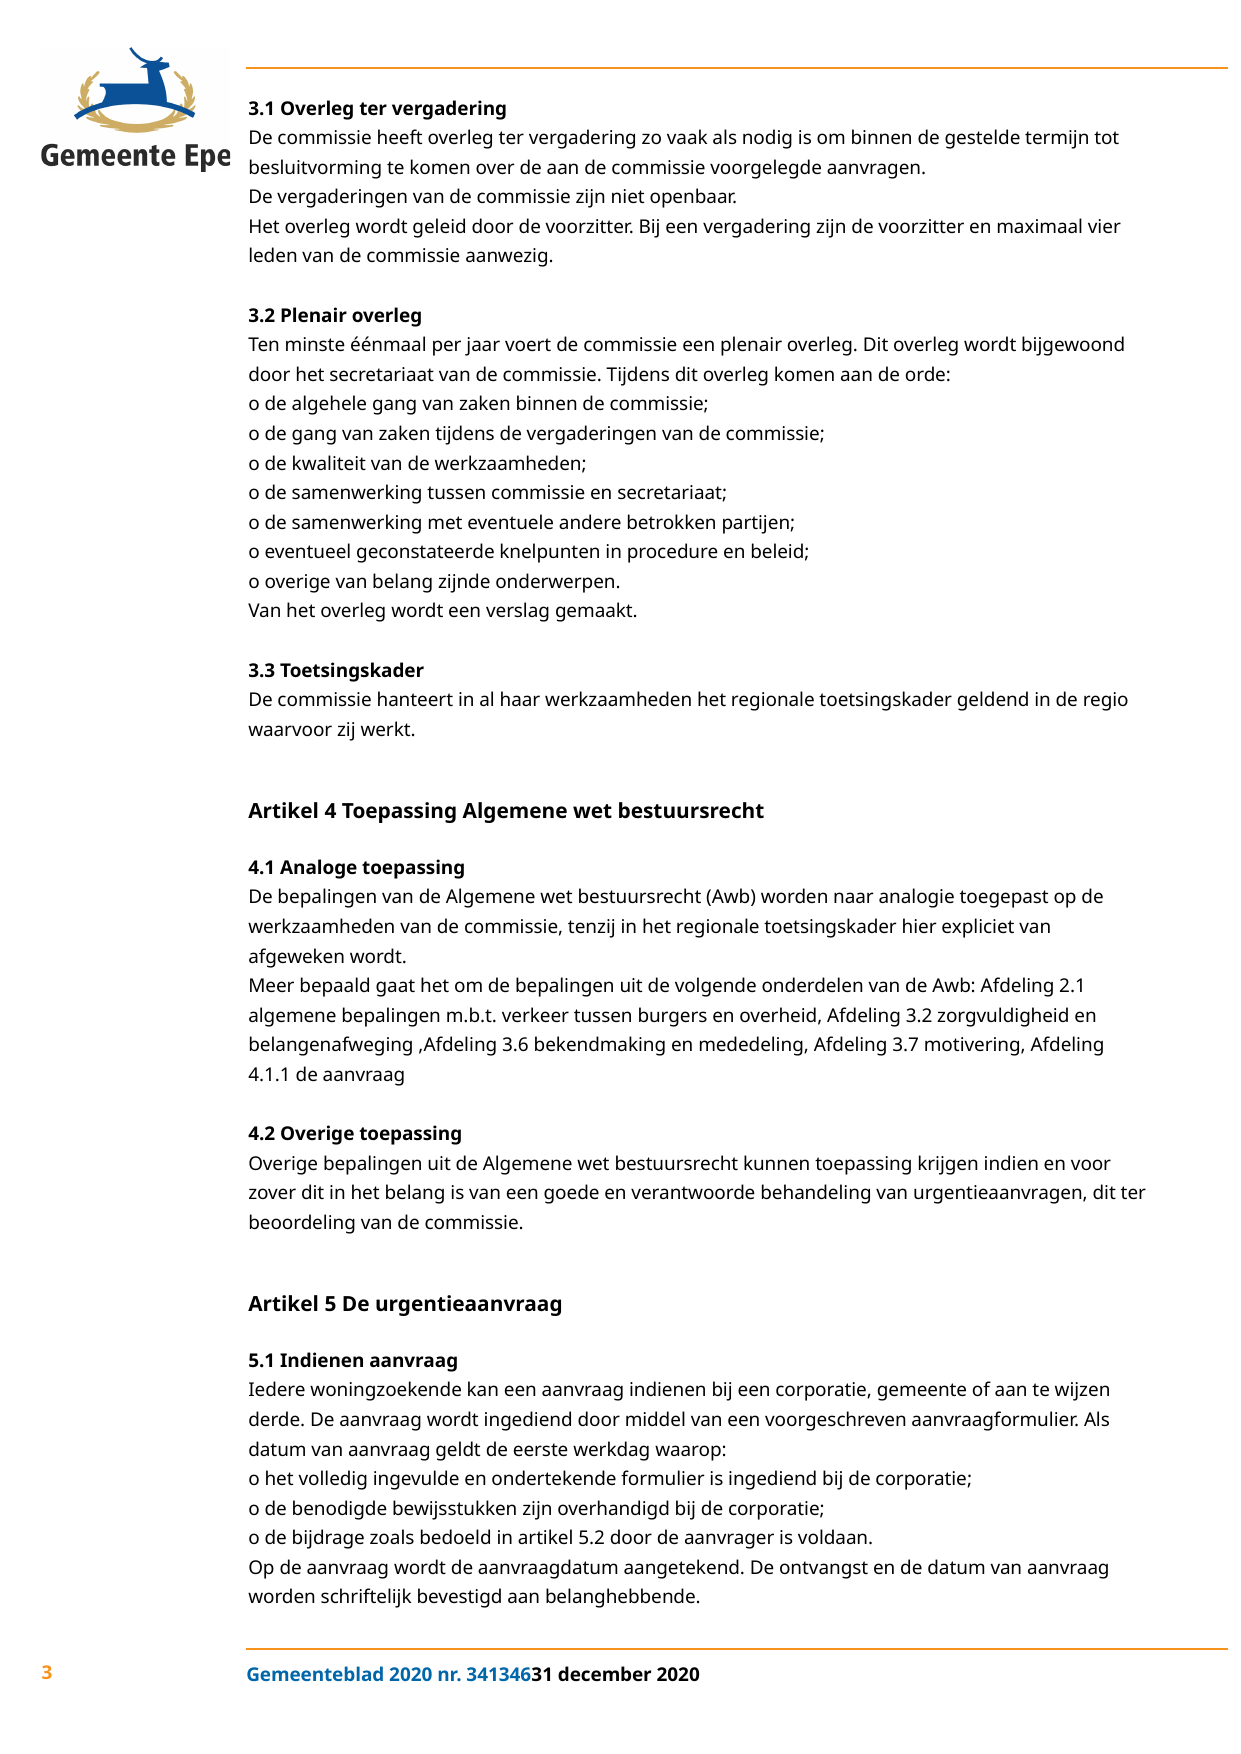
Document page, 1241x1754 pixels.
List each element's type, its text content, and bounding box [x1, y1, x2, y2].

text o eventueel geconstateerde knelpunten in procedure en beleid; [248, 538, 1152, 564]
text o de samenwerking met eventuele andere betrokken partijen; [248, 509, 1152, 535]
text Overige bepalingen uit de Algemene wet bestuursrecht kunnen toepassing krijgen indien en voor zover dit in het belang is van een goede en verantwoorde behandeling van urgentieaanvragen, dit ter beoordeling van de commissie. [248, 1150, 1152, 1235]
text Artikel 5 De urgentieaanvraag [248, 1289, 1152, 1317]
text o overige van belang zijnde onderwerpen. [248, 568, 1152, 594]
text Op de aanvraag wordt de aanvraagdatum aangetekend. De ontvangst en de datum van aanvraag worden schriftelijk bevestigd aan belanghebbende. [248, 1554, 1152, 1609]
text o de bijdrage zoals bedoeld in artikel 5.2 door de aanvrager is voldaan. [248, 1524, 1152, 1550]
text De commissie hanteert in al haar werkzaamheden het regionale toetsingskader geldend in de regio waarvoor zij werkt. [248, 686, 1152, 742]
text 3.2 Plenair overleg [248, 302, 1152, 328]
text 4.1 Analoge toepassing [248, 854, 1152, 880]
text 5.1 Indienen aanvraag [248, 1347, 1152, 1373]
text Het overleg wordt geleid door de voorzitter. Bij een vergadering zijn de voorzitter en maximaal vier leden van de commissie aanwezig. [248, 213, 1152, 268]
text Iedere woningzoekende kan een aanvraag indienen bij een corporatie, gemeente of aan te wijzen derde. De aanvraag wordt ingediend door middel van een voorgeschreven aanvraagformulier. Als datum van aanvraag geldt de eerste werkdag waarop: [248, 1377, 1152, 1462]
text o de algehele gang van zaken binnen de commissie; [248, 391, 1152, 416]
text 3.3 Toetsingskader [248, 657, 1152, 683]
text o de kwaliteit van de werkzaamheden; [248, 450, 1152, 476]
text De commissie heeft overleg ter vergadering zo vaak als nodig is om binnen de gestelde termijn tot besluitvorming te komen over de aan de commissie voorgelegde aanvragen. [248, 124, 1152, 180]
text o de gang van zaken tijdens de vergaderingen van de commissie; [248, 420, 1152, 446]
picture [41, 47, 231, 172]
text o de samenwerking tussen commissie en secretariaat; [248, 479, 1152, 505]
text De bepalingen van de Algemene wet bestuursrecht (Awb) worden naar analogie toegepast op de werkzaamheden van de commissie, tenzij in het regionale toetsingskader hier expliciet van afgeweken wordt. [248, 884, 1152, 968]
text 4.2 Overige toepassing [248, 1120, 1152, 1146]
text Ten minste éénmaal per jaar voert de commissie een plenair overleg. Dit overleg wordt bijgewoond door het secretariaat van de commissie. Tijdens dit overleg komen aan de orde: [248, 331, 1152, 387]
text o de benodigde bewijsstukken zijn overhandigd bij de corporatie; [248, 1495, 1152, 1521]
text De vergaderingen van de commissie zijn niet openbaar. [248, 183, 1152, 209]
text 3.1 Overleg ter vergadering [248, 95, 1152, 121]
text Meer bepaald gaat het om de bepalingen uit de volgende onderdelen van de Awb: Afdeling 2.1 algemene bepalingen m.b.t. verkeer tussen burgers en overheid, Afdeling 3.2 zorgvuldigheid en belangenafweging ,Afdeling 3.6 bekendmaking en mededeling, Afdeling 3.7 motivering, Afdeling 4.1.1 de aanvraag [248, 972, 1152, 1087]
text Artikel 4 Toepassing Algemene wet bestuursrecht [248, 796, 1152, 824]
text Van het overleg wordt een verslag gemaakt. [248, 598, 1152, 623]
text o het volledig ingevulde en ondertekende formulier is ingediend bij de corporatie; [248, 1465, 1152, 1491]
